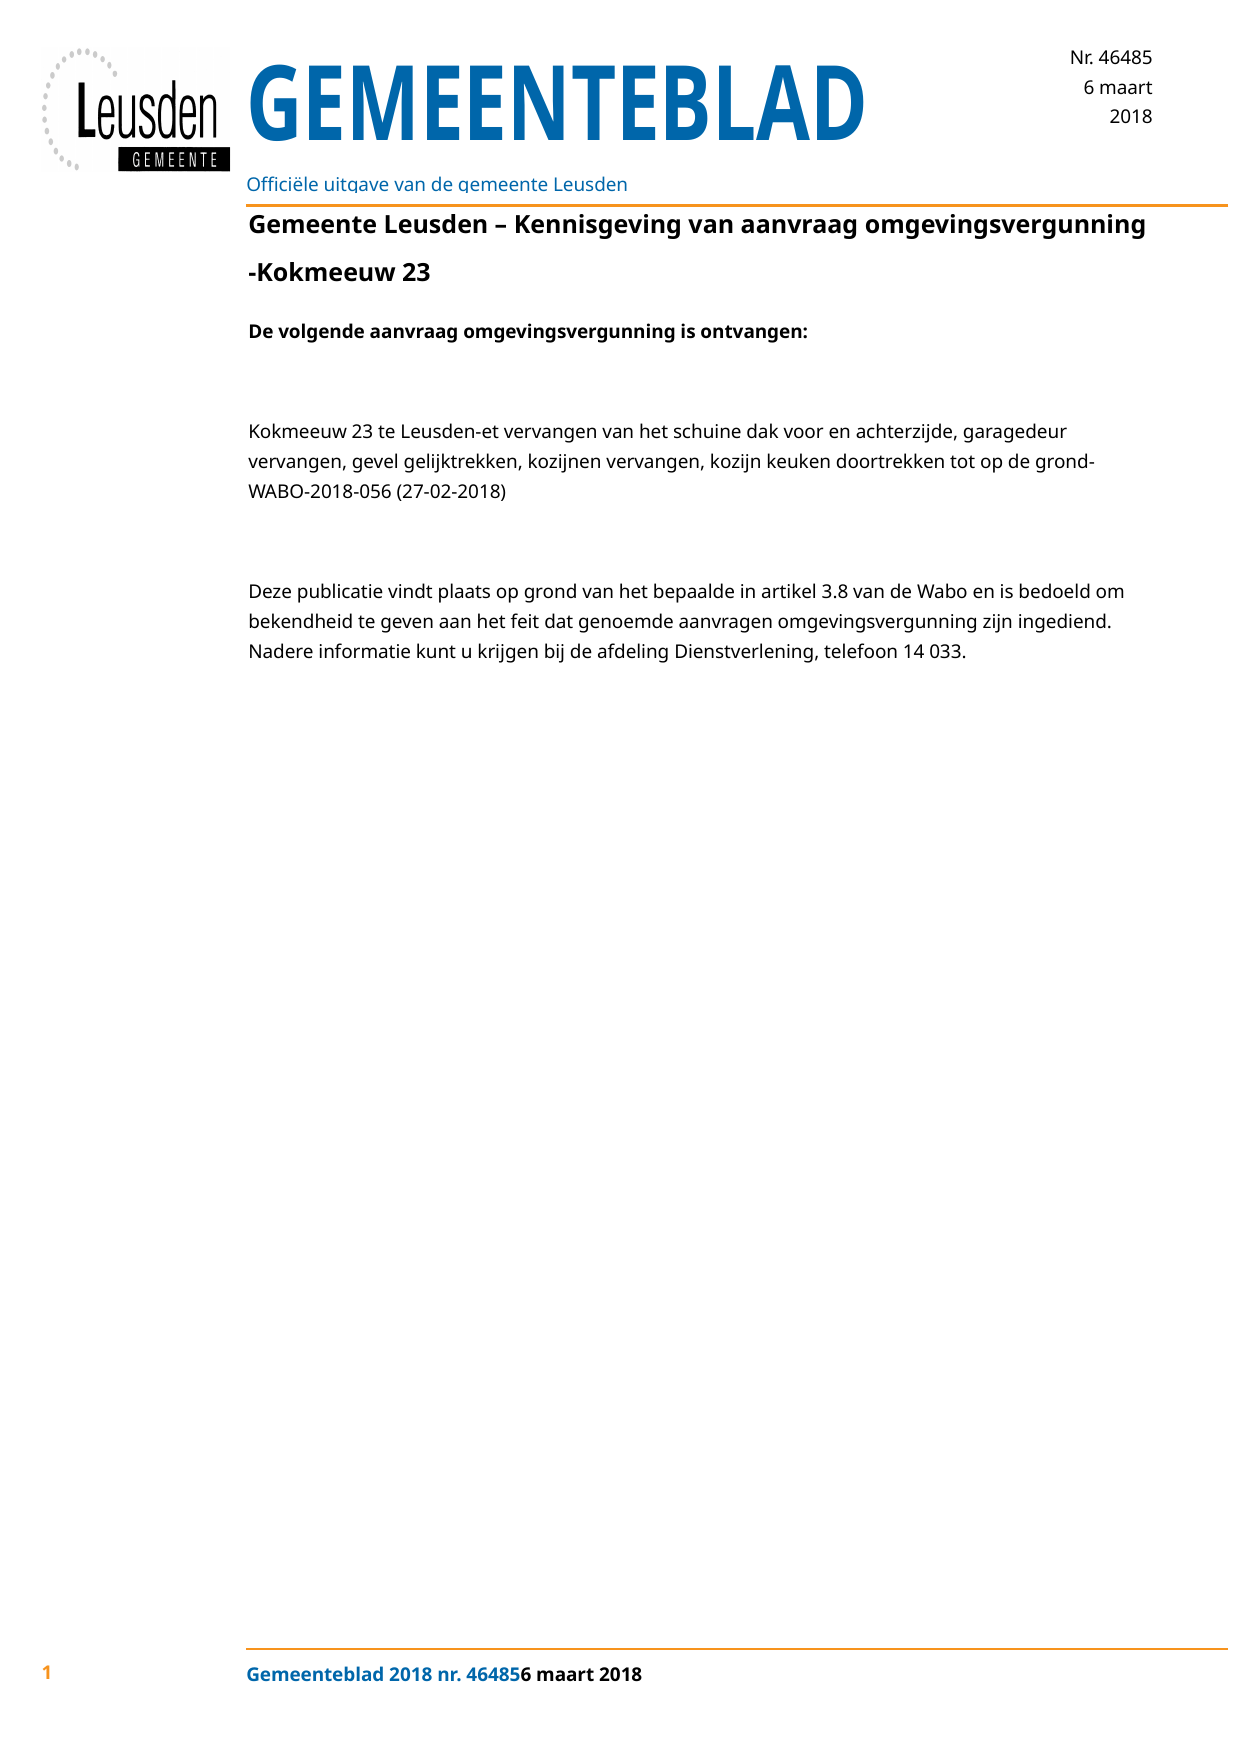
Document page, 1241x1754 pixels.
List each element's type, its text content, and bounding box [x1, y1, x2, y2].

text Deze publicatie vindt plaats op grond van het bepaalde in artikel 3.8 van de Wabo en is bedoeld om bekendheid te geven aan het feit dat genoemde aanvragen omgevingsvergunning zijn ingediend. Nadere informatie kunt u krijgen bij de afdeling Dienstverlening, telefoon 14 033. [248, 579, 1152, 664]
text Gemeente Leusden – Kennisgeving van aanvraag omgevingsvergunning -Kokmeeuw 23 [248, 207, 1152, 288]
text Kokmeeuw 23 te Leusden-et vervangen van het schuine dak voor en achterzijde, garagedeur vervangen, gevel gelijktrekken, kozijnen vervangen, kozijn keuken doortrekken tot op de grond-WABO-2018-056 (27-02-2018) [248, 419, 1152, 504]
picture [41, 47, 231, 172]
text De volgende aanvraag omgevingsvergunning is ontvangen: [248, 318, 1152, 344]
